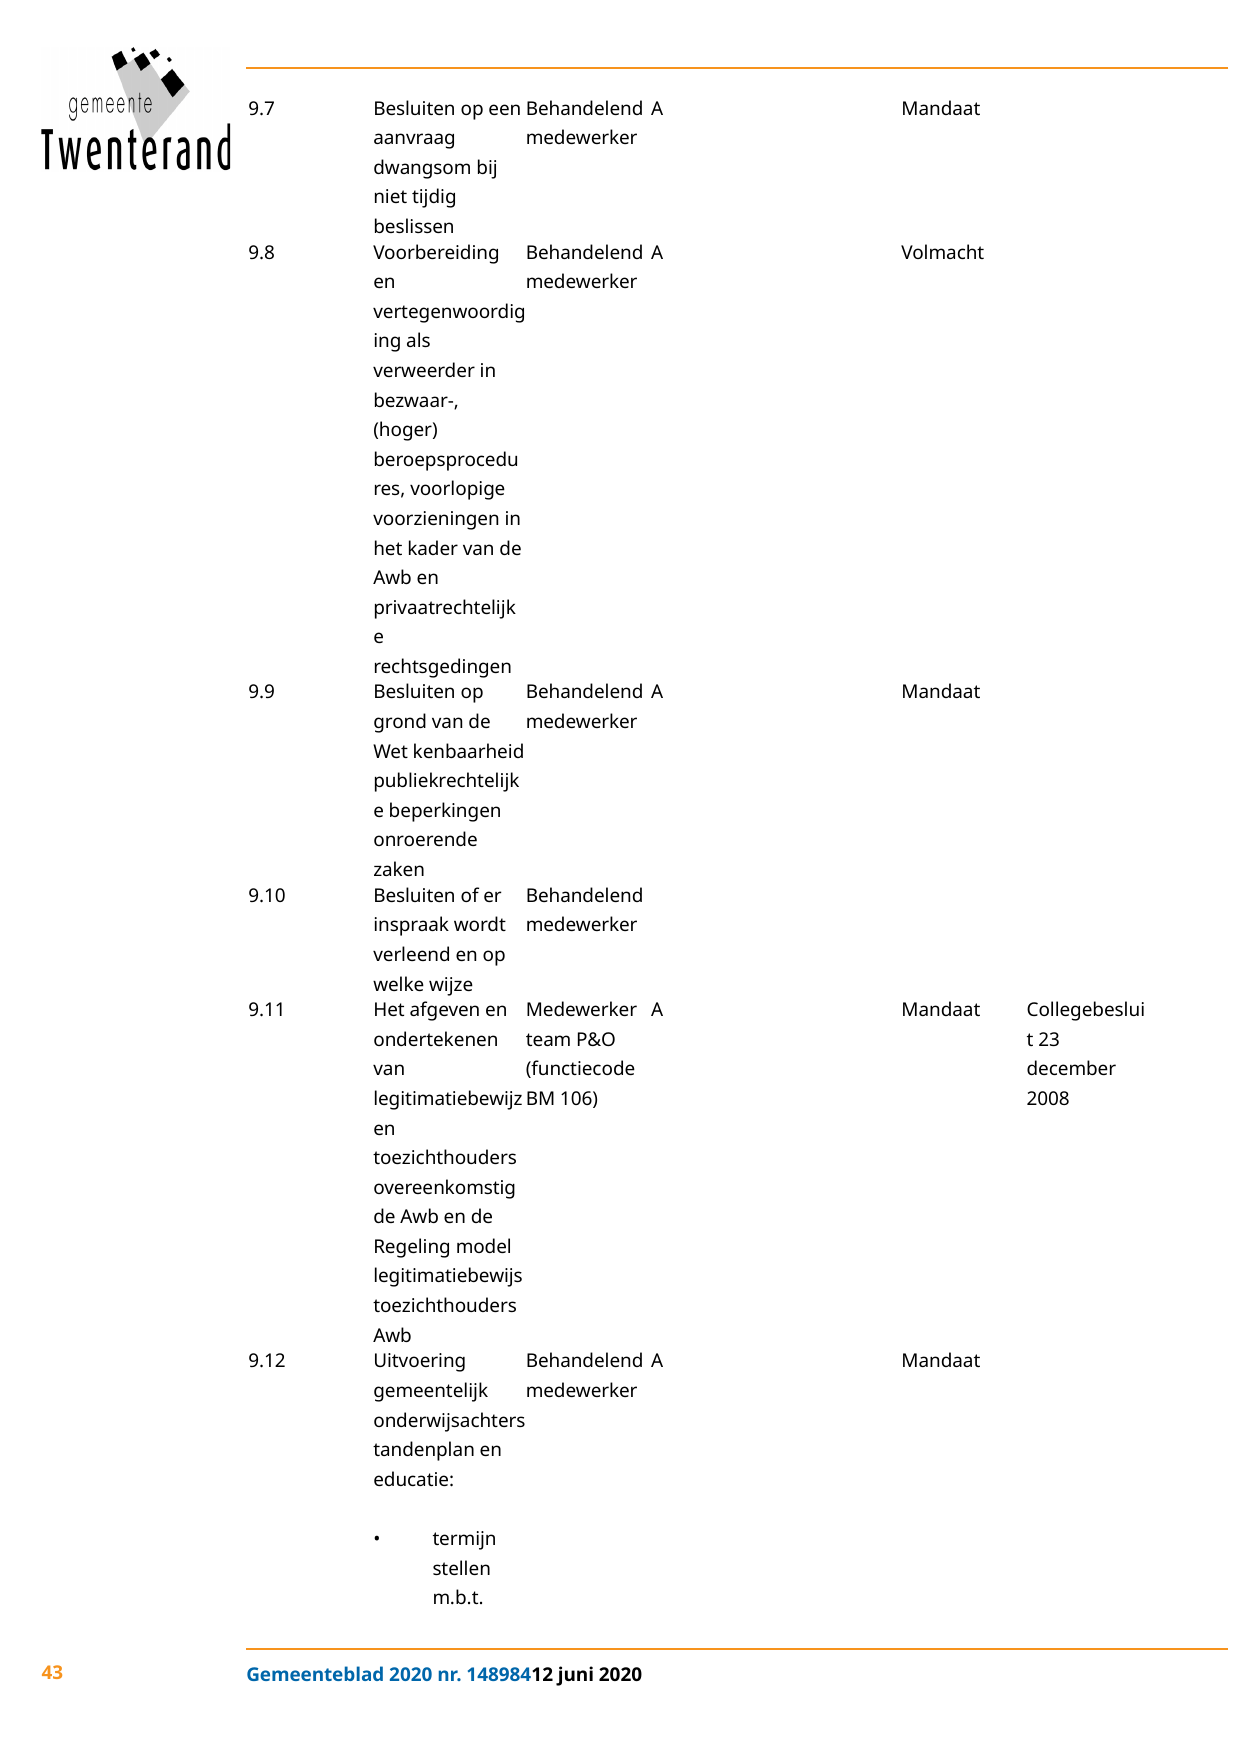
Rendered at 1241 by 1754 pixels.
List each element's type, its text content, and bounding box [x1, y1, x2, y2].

table_cell A [651, 1348, 776, 1610]
table_cell Besluiten op grond van de Wet kenbaarheid publiekrechtelijke beperkingen onroerende zaken [373, 679, 526, 882]
table_cell Mandaat [901, 95, 1026, 239]
table_cell Mandaat [901, 1348, 1026, 1610]
table_cell 9.9 [248, 679, 373, 882]
table_cell Behandelend medewerker [526, 882, 651, 996]
table_cell Medewerker team P&O (functiecode BM 106) [526, 996, 651, 1348]
table_cell 9.11 [248, 996, 373, 1348]
table_cell 9.8 [248, 239, 373, 679]
table_cell Behandelend medewerker [526, 239, 651, 679]
table_cell Behandelend medewerker [526, 679, 651, 882]
table_cell [651, 882, 776, 996]
table_cell [776, 239, 901, 679]
table_cell A [651, 95, 776, 239]
table_cell Volmacht [901, 239, 1026, 679]
table_cell 9.7 [248, 95, 373, 239]
table_cell [1026, 95, 1152, 239]
table_cell [776, 882, 901, 996]
table_cell Collegebesluit 23 december 2008 [1026, 996, 1152, 1348]
table_cell Behandelend medewerker [526, 95, 651, 239]
table_cell 9.10 [248, 882, 373, 996]
table_cell Mandaat [901, 996, 1026, 1348]
table_cell A [651, 679, 776, 882]
table_cell [776, 1348, 901, 1610]
table_cell [776, 996, 901, 1348]
table_cell [901, 882, 1026, 996]
table_cell [1026, 1348, 1152, 1610]
table_cell Het afgeven en ondertekenen van legitimatiebewijzen toezichthouders overeenkomstig de Awb en de Regeling model legitimatiebewijs toezichthouders Awb [373, 996, 526, 1348]
table_cell Besluiten of er inspraak wordt verleend en op welke wijze [373, 882, 526, 996]
table_cell [1026, 882, 1152, 996]
table_cell Besluiten op een aanvraag dwangsom bij niet tijdig beslissen [373, 95, 526, 239]
table_cell [776, 679, 901, 882]
table_cell Mandaat [901, 679, 1026, 882]
table_cell [1026, 239, 1152, 679]
table_cell Behandelend medewerker [526, 1348, 651, 1610]
table_cell Uitvoering gemeentelijk onderwijsachterstandenplan en educatie: termijn stellen m.b.t. [373, 1348, 526, 1610]
table_cell Voorbereiding en vertegenwoordiging als verweerder in bezwaar-, (hoger) beroepsprocedures, voorlopige voorzieningen in het kader van de Awb en privaatrechtelijke rechtsgedingen [373, 239, 526, 679]
table_cell 9.12 [248, 1348, 373, 1610]
table_cell A [651, 996, 776, 1348]
picture [41, 47, 231, 172]
table_cell [776, 95, 901, 239]
table_cell [1026, 679, 1152, 882]
table_cell A [651, 239, 776, 679]
